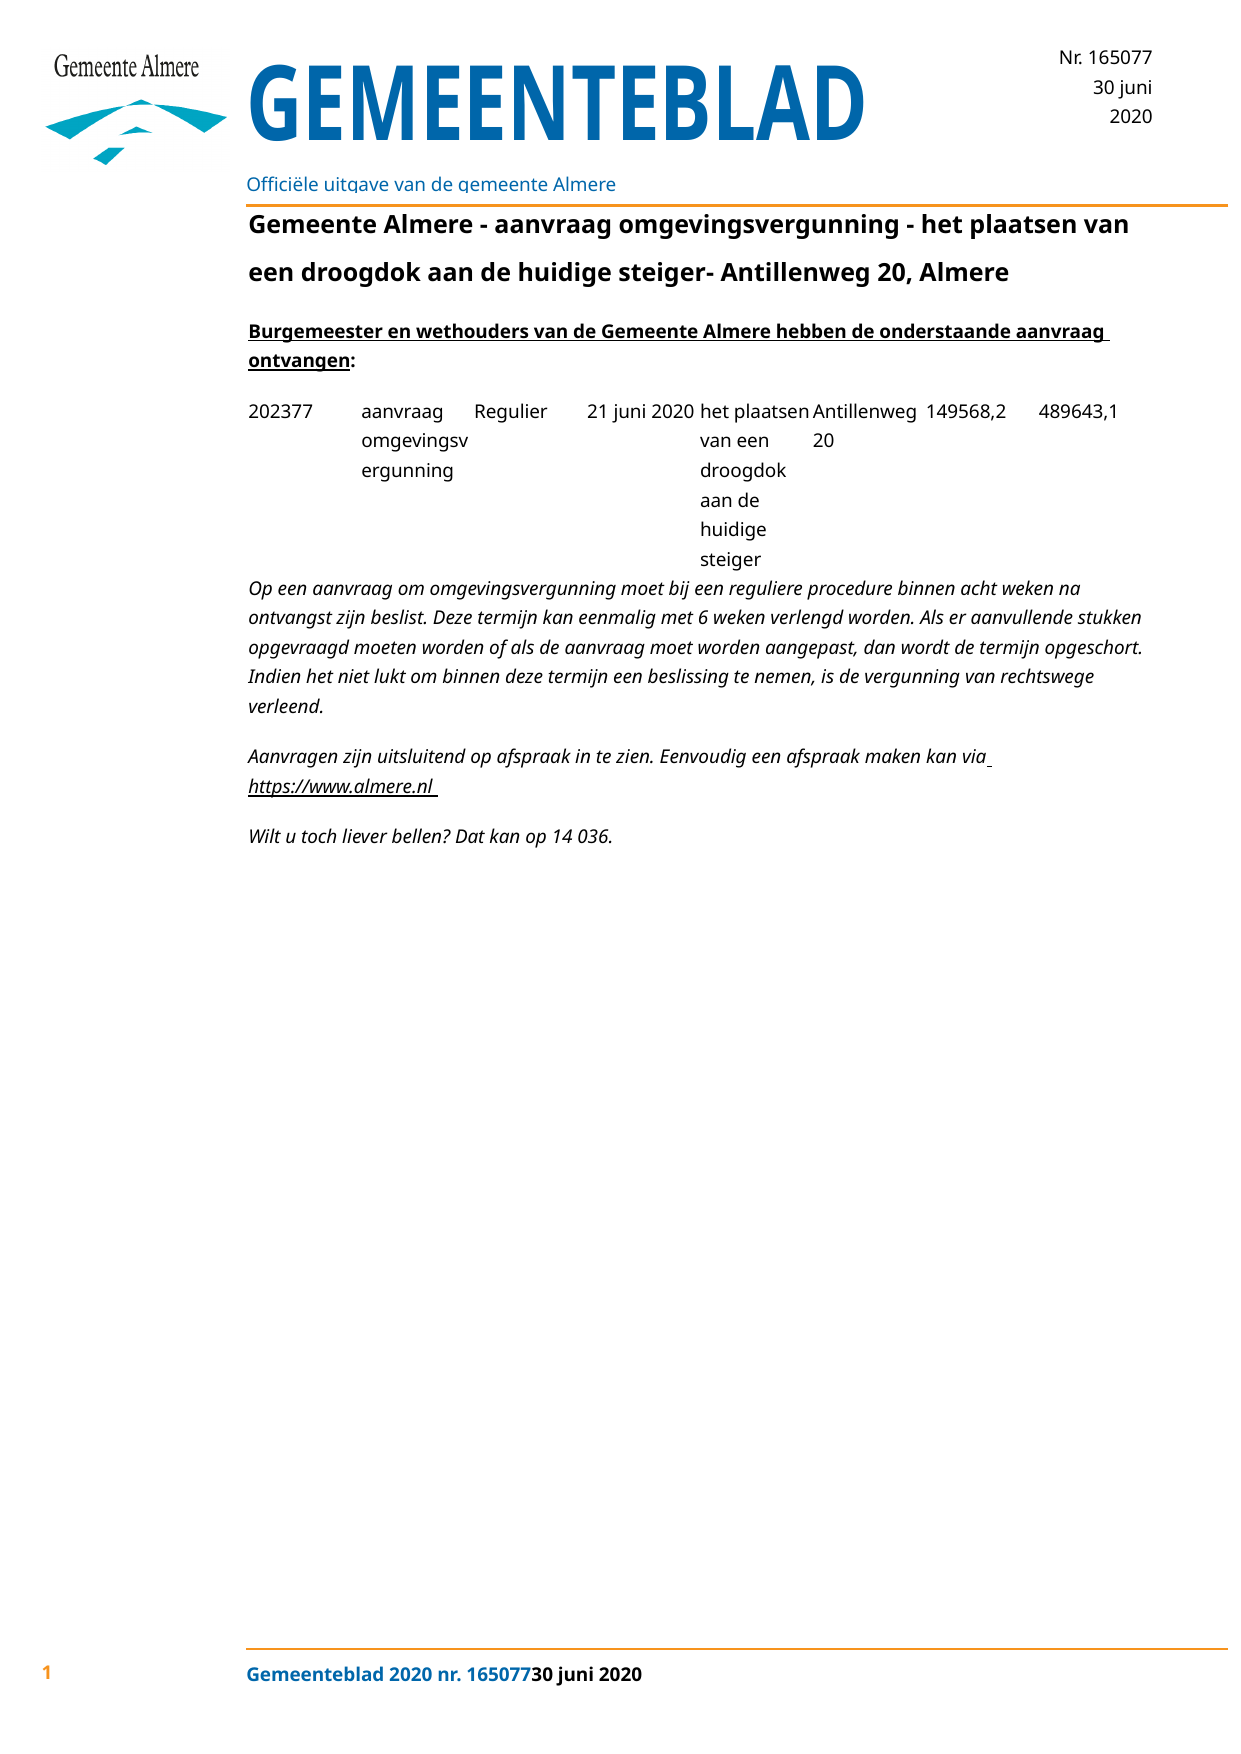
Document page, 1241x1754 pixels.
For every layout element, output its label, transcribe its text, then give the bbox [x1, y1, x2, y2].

text Wilt u toch liever bellen? Dat kan op 14 036. [248, 824, 1152, 849]
table_header 149568,2 [926, 398, 1038, 572]
table_header Regulier [474, 398, 587, 572]
table_header Antillenweg 20 [813, 398, 926, 572]
text Op een aanvraag om omgevingsvergunning moet bij een reguliere procedure binnen acht weken na ontvangst zijn beslist. Deze termijn kan eenmalig met 6 weken verlengd worden. Als er aanvullende stukken opgevraagd moeten worden of als de aanvraag moet worden aangepast, dan wordt de termijn opgeschort. Indien het niet lukt om binnen deze termijn een beslissing te nemen, is de vergunning van rechtswege verleend. [248, 575, 1152, 719]
table_header aanvraag omgevingsvergunning [361, 398, 474, 572]
table_header 21 juni 2020 [587, 398, 700, 572]
text Aanvragen zijn uitsluitend op afspraak in te zien. Eenvoudig een afspraak maken kan via https://www.almere.nl [248, 744, 1152, 799]
text Burgemeester en wethouders van de Gemeente Almere hebben de onderstaande aanvraag ontvangen: [248, 318, 1152, 373]
picture [41, 47, 231, 172]
text Gemeente Almere - aanvraag omgevingsvergunning - het plaatsen van een droogdok aan de huidige steiger- Antillenweg 20, Almere [248, 207, 1152, 288]
table_header 202377 [248, 398, 361, 572]
table_header het plaatsen van een droogdok aan de huidige steiger [700, 398, 813, 572]
table_header 489643,1 [1039, 398, 1152, 572]
